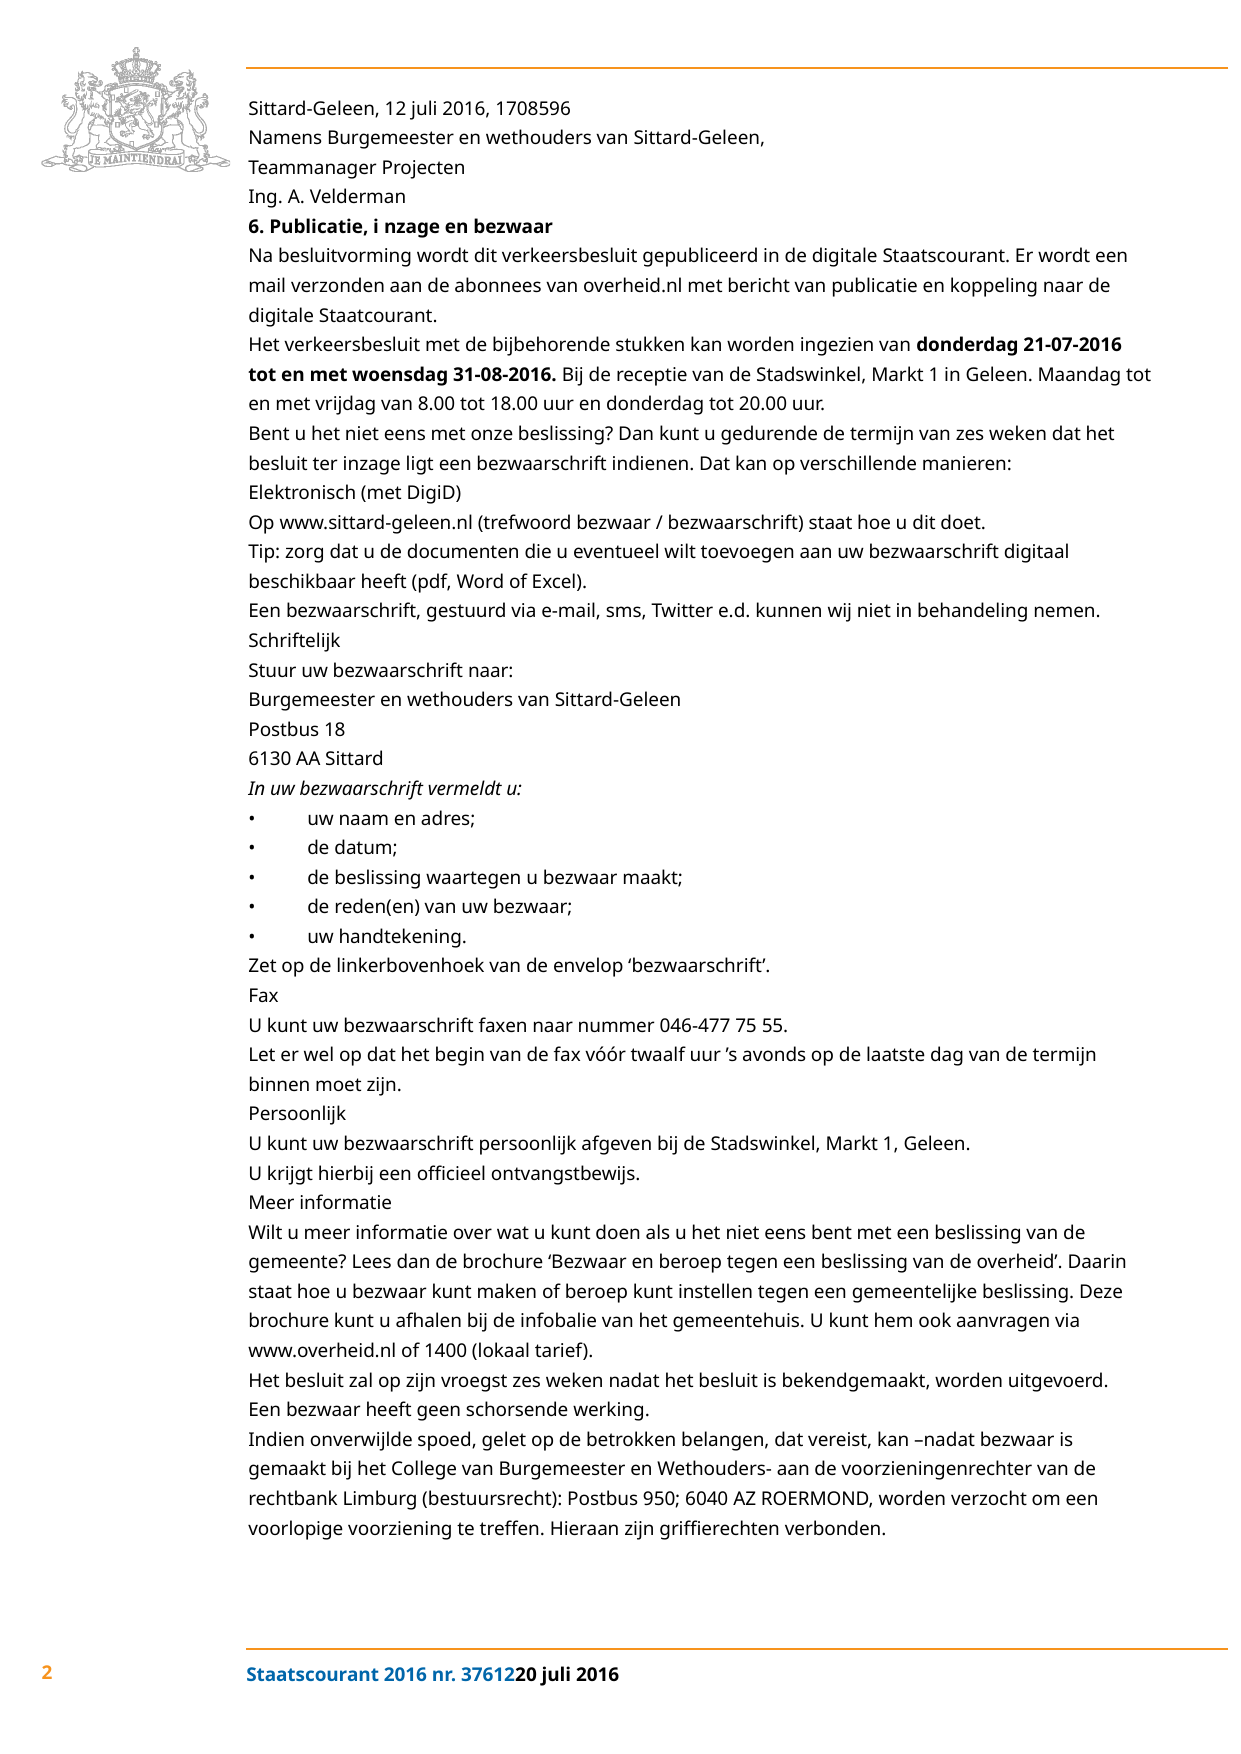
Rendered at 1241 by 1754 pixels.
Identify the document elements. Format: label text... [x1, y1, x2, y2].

text Bent u het niet eens met onze beslissing? Dan kunt u gedurende de termijn van zes weken dat het besluit ter inzage ligt een bezwaarschrift indienen. Dat kan op verschillende manieren: [248, 420, 1152, 476]
text Ing. A. Velderman [248, 183, 1152, 209]
list de beslissing waartegen u bezwaar maakt; [248, 864, 1152, 890]
picture [41, 47, 231, 172]
text Sittard-Geleen, 12 juli 2016, 1708596 [248, 95, 1152, 121]
text Schriftelijk [248, 627, 1152, 653]
list de datum; [248, 834, 1152, 860]
text 6. Publicatie, i nzage en bezwaar [248, 213, 1152, 239]
list uw handtekening. [248, 923, 1152, 949]
list uw naam en adres; [248, 805, 1152, 831]
text Het besluit zal op zijn vroegst zes weken nadat het besluit is bekendgemaakt, worden uitgevoerd. [248, 1367, 1152, 1393]
text Let er wel op dat het begin van de fax vóór twaalf uur ’s avonds op de laatste dag van de termijn binnen moet zijn. [248, 1041, 1152, 1097]
text Persoonlijk [248, 1101, 1152, 1126]
text Op www.sittard-geleen.nl (trefwoord bezwaar / bezwaarschrift) staat hoe u dit doet. [248, 509, 1152, 535]
text Indien onverwijlde spoed, gelet op de betrokken belangen, dat vereist, kan –nadat bezwaar is gemaakt bij het College van Burgemeester en Wethouders- aan de voorzieningenrechter van de rechtbank Limburg (bestuursrecht): Postbus 950; 6040 AZ ROERMOND, worden verzocht om een voorlopige voorziening te treffen. Hieraan zijn griffierechten verbonden. [248, 1426, 1152, 1541]
text Stuur uw bezwaarschrift naar: [248, 657, 1152, 683]
text In uw bezwaarschrift vermeldt u: [248, 775, 1152, 801]
text Meer informatie [248, 1189, 1152, 1215]
text U krijgt hierbij een officieel ontvangstbewijs. [248, 1160, 1152, 1186]
text Een bezwaar heeft geen schorsende werking. [248, 1396, 1152, 1422]
text Zet op de linkerbovenhoek van de envelop ‘bezwaarschrift’. [248, 953, 1152, 978]
text 6130 AA Sittard [248, 746, 1152, 771]
text U kunt uw bezwaarschrift persoonlijk afgeven bij de Stadswinkel, Markt 1, Geleen. [248, 1130, 1152, 1156]
text U kunt uw bezwaarschrift faxen naar nummer 046-477 75 55. [248, 1012, 1152, 1038]
text Een bezwaarschrift, gestuurd via e-mail, sms, Twitter e.d. kunnen wij niet in behandeling nemen. [248, 598, 1152, 623]
text Tip: zorg dat u de documenten die u eventueel wilt toevoegen aan uw bezwaarschrift digitaal beschikbaar heeft (pdf, Word of Excel). [248, 538, 1152, 594]
text Na besluitvorming wordt dit verkeersbesluit gepubliceerd in de digitale Staatscourant. Er wordt een mail verzonden aan de abonnees van overheid.nl met bericht van publicatie en koppeling naar de digitale Staatcourant. [248, 243, 1152, 328]
text Burgemeester en wethouders van Sittard-Geleen [248, 686, 1152, 712]
text Fax [248, 982, 1152, 1008]
text Elektronisch (met DigiD) [248, 479, 1152, 505]
text Namens Burgemeester en wethouders van Sittard-Geleen, [248, 124, 1152, 150]
list de reden(en) van uw bezwaar; [248, 893, 1152, 919]
text Teammanager Projecten [248, 154, 1152, 180]
text Wilt u meer informatie over wat u kunt doen als u het niet eens bent met een beslissing van de gemeente? Lees dan de brochure ‘Bezwaar en beroep tegen een beslissing van de overheid’. Daarin staat hoe u bezwaar kunt maken of beroep kunt instellen tegen een gemeentelijke beslissing. Deze brochure kunt u afhalen bij de infobalie van het gemeentehuis. U kunt hem ook aanvragen via www.overheid.nl of 1400 (lokaal tarief). [248, 1219, 1152, 1363]
text Het verkeersbesluit met de bijbehorende stukken kan worden ingezien van donderdag 21-07-2016 tot en met woensdag 31-08-2016. Bij de receptie van de Stadswinkel, Markt 1 in Geleen. Maandag tot en met vrijdag van 8.00 tot 18.00 uur en donderdag tot 20.00 uur. [248, 331, 1152, 416]
text Postbus 18 [248, 716, 1152, 742]
